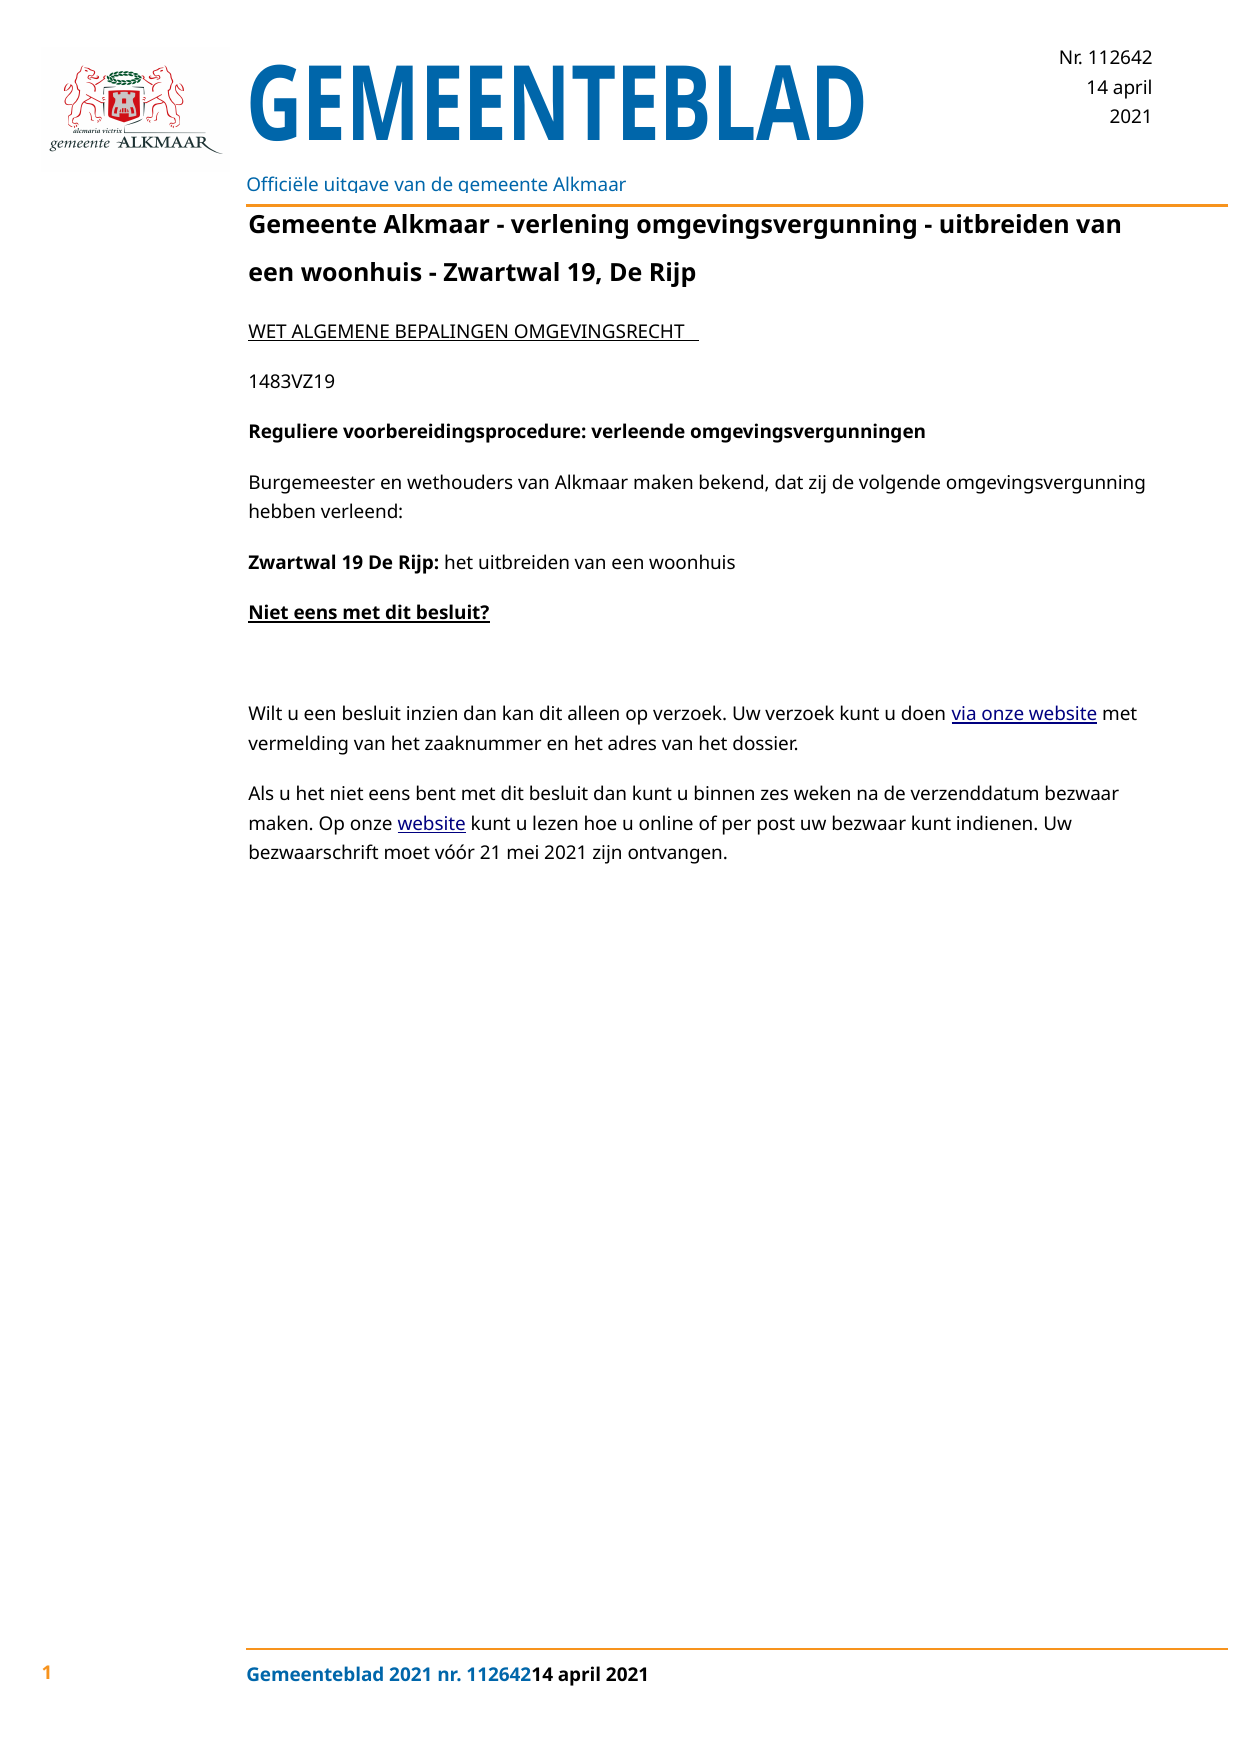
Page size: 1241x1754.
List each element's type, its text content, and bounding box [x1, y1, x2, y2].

text Wilt u een besluit inzien dan kan dit alleen op verzoek. Uw verzoek kunt u doen via onze website met vermelding van het zaaknummer en het adres van het dossier. [248, 700, 1152, 756]
text Niet eens met dit besluit? [248, 599, 1152, 625]
text Gemeente Alkmaar - verlening omgevingsvergunning - uitbreiden van een woonhuis - Zwartwal 19, De Rijp [248, 207, 1152, 288]
text WET ALGEMENE BEPALINGEN OMGEVINGSRECHT [248, 318, 1152, 344]
text Als u het niet eens bent met dit besluit dan kunt u binnen zes weken na de verzenddatum bezwaar maken. Op onze website kunt u lezen hoe u online of per post uw bezwaar kunt indienen. Uw bezwaarschrift moet vóór 21 mei 2021 zijn ontvangen. [248, 780, 1152, 865]
picture [41, 47, 231, 172]
text Burgemeester en wethouders van Alkmaar maken bekend, dat zij de volgende omgevingsvergunning hebben verleend: [248, 469, 1152, 524]
text Zwartwal 19 De Rijp: het uitbreiden van een woonhuis [248, 549, 1152, 575]
text Reguliere voorbereidingsprocedure: verleende omgevingsvergunningen [248, 419, 1152, 444]
text 1483VZ19 [248, 368, 1152, 394]
